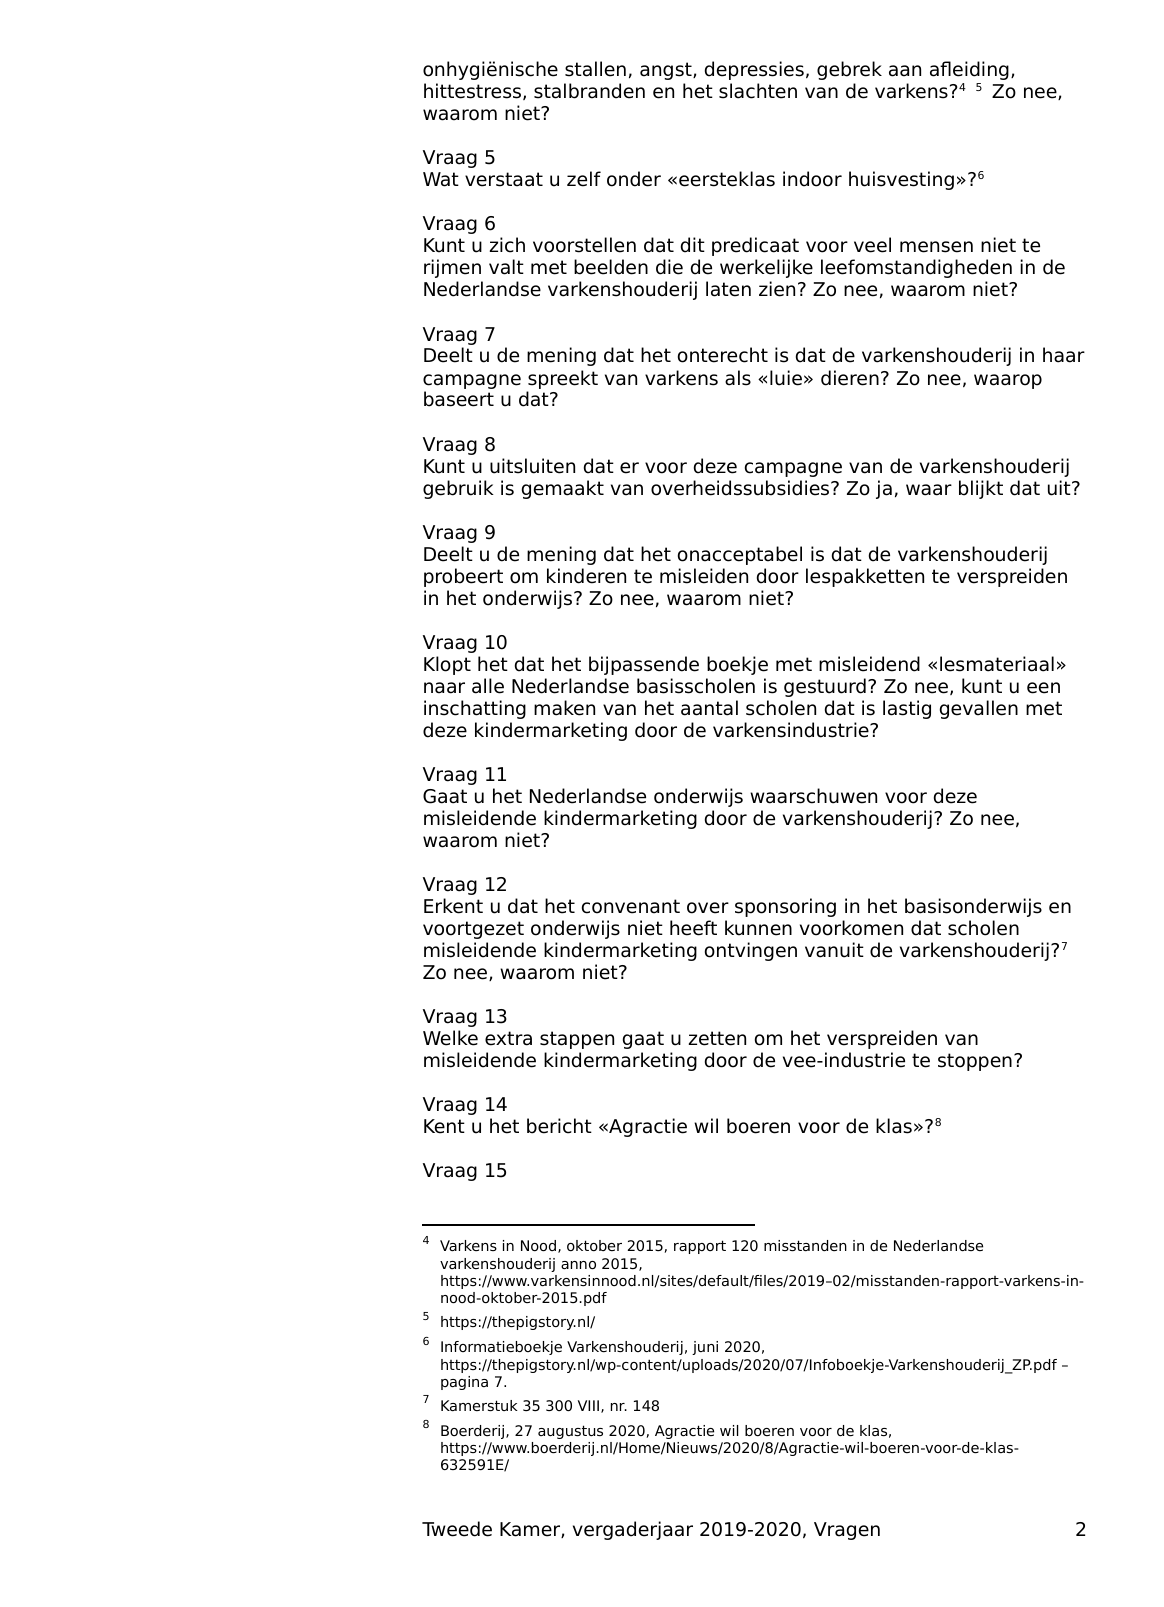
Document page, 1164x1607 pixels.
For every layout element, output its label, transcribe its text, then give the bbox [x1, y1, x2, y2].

text Erkent u dat het convenant over sponsoring in het basisonderwijs en voortgezet onderwijs niet heeft kunnen voorkomen dat scholen misleidende kindermarketing ontvingen vanuit de varkenshouderij? Zo nee, waarom niet? [422, 896, 1087, 984]
text Kunt u zich voorstellen dat dit predicaat voor veel mensen niet te rijmen valt met beelden die de werkelijke leefomstandigheden in de Nederlandse varkenshouderij laten zien? Zo nee, waarom niet? [422, 235, 1087, 301]
text Vraag 8 [422, 433, 1087, 456]
text Vraag 10 [422, 632, 1087, 654]
text Vraag 13 [422, 1006, 1087, 1028]
text Vraag 11 [422, 764, 1087, 786]
text Varkens in Nood, oktober 2015, rapport 120 misstanden in de Nederlandse varkenshouderij anno 2015, https://www.varkensinnood.nl/sites/default/files/2019–02/misstanden-rapport-varkens-in-nood-oktober-2015.pdf [422, 1234, 1087, 1307]
text Vraag 6 [422, 213, 1087, 235]
text Vraag 5 [422, 147, 1087, 169]
text Welke extra stappen gaat u zetten om het verspreiden van misleidende kindermarketing door de vee-industrie te stoppen? [422, 1028, 1087, 1072]
text https://thepigstory.nl/ [422, 1310, 1087, 1332]
text Boerderij, 27 augustus 2020, Agractie wil boeren voor de klas, https://www.boerderij.nl/Home/Nieuws/2020/8/Agractie-wil-boeren-voor-de-klas-632591E/ [422, 1418, 1087, 1474]
text Vraag 7 [422, 323, 1087, 345]
text Wat verstaat u zelf onder «eersteklas indoor huisvesting»? [422, 169, 1087, 191]
text Kent u het bericht «Agractie wil boeren voor de klas»? [422, 1116, 1087, 1138]
text Vraag 14 [422, 1094, 1087, 1116]
text Deelt u de mening dat het onacceptabel is dat de varkenshouderij probeert om kinderen te misleiden door lespakketten te verspreiden in het onderwijs? Zo nee, waarom niet? [422, 544, 1087, 609]
text Informatieboekje Varkenshouderij, juni 2020, https://thepigstory.nl/wp-content/uploads/2020/07/Infoboekje-Varkenshouderij_ZP.pdf – pagina 7. [422, 1335, 1087, 1391]
text Deelt u de mening dat het onterecht is dat de varkenshouderij in haar campagne spreekt van varkens als «luie» dieren? Zo nee, waarop baseert u dat? [422, 345, 1087, 411]
text Kamerstuk 35 300 VIII, nr. 148 [422, 1393, 1087, 1416]
text Klopt het dat het bijpassende boekje met misleidend «lesmateriaal» naar alle Nederlandse basisscholen is gestuurd? Zo nee, kunt u een inschatting maken van het aantal scholen dat is lastig gevallen met deze kindermarketing door de varkensindustrie? [422, 654, 1087, 742]
text Vraag 9 [422, 522, 1087, 544]
text Kunt u uitsluiten dat er voor deze campagne van de varkenshouderij gebruik is gemaakt van overheidssubsidies? Zo ja, waar blijkt dat uit? [422, 456, 1087, 499]
text Gaat u het Nederlandse onderwijs waarschuwen voor deze misleidende kindermarketing door de varkenshouderij? Zo nee, waarom niet? [422, 786, 1087, 852]
text Vraag 12 [422, 874, 1087, 896]
text onhygiënische stallen, angst, depressies, gebrek aan afleiding, hittestress, stalbranden en het slachten van de varkens? Zo nee, waarom niet? [422, 59, 1087, 125]
text Vraag 15 [422, 1160, 1087, 1182]
